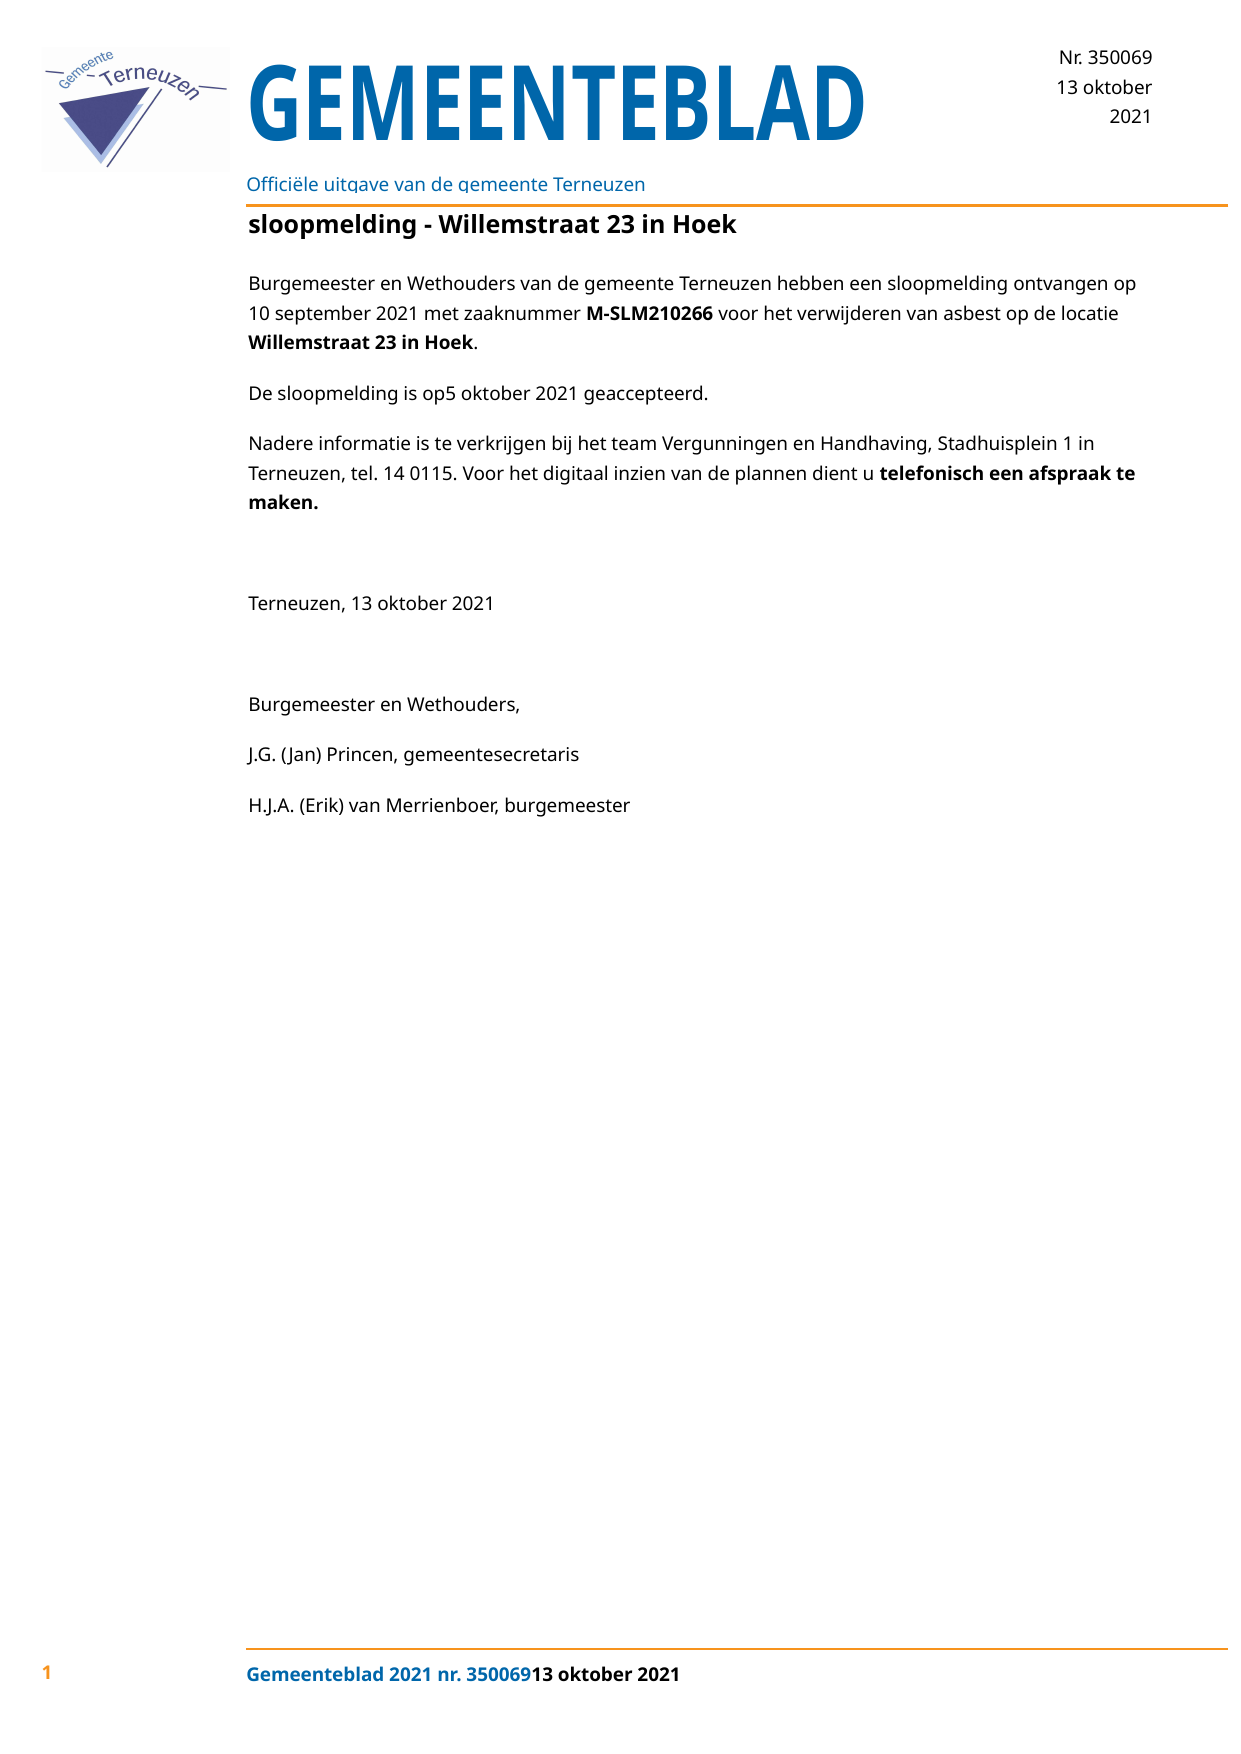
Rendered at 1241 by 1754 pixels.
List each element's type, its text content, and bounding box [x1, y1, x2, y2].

text Terneuzen, 13 oktober 2021 [248, 590, 1152, 616]
text Nadere informatie is te verkrijgen bij het team Vergunningen en Handhaving, Stadhuisplein 1 in Terneuzen, tel. 14 0115. Voor het digitaal inzien van de plannen dient u telefonisch een afspraak te maken. [248, 430, 1152, 515]
picture [41, 47, 231, 172]
text sloopmelding - Willemstraat 23 in Hoek [248, 207, 1152, 241]
text Burgemeester en Wethouders, [248, 691, 1152, 717]
text H.J.A. (Erik) van Merrienboer, burgemeester [248, 792, 1152, 818]
text J.G. (Jan) Princen, gemeentesecretaris [248, 742, 1152, 767]
text De sloopmelding is op5 oktober 2021 geaccepteerd. [248, 380, 1152, 406]
text Burgemeester en Wethouders van de gemeente Terneuzen hebben een sloopmelding ontvangen op 10 september 2021 met zaaknummer M-SLM210266 voor het verwijderen van asbest op de locatie Willemstraat 23 in Hoek. [248, 270, 1152, 355]
